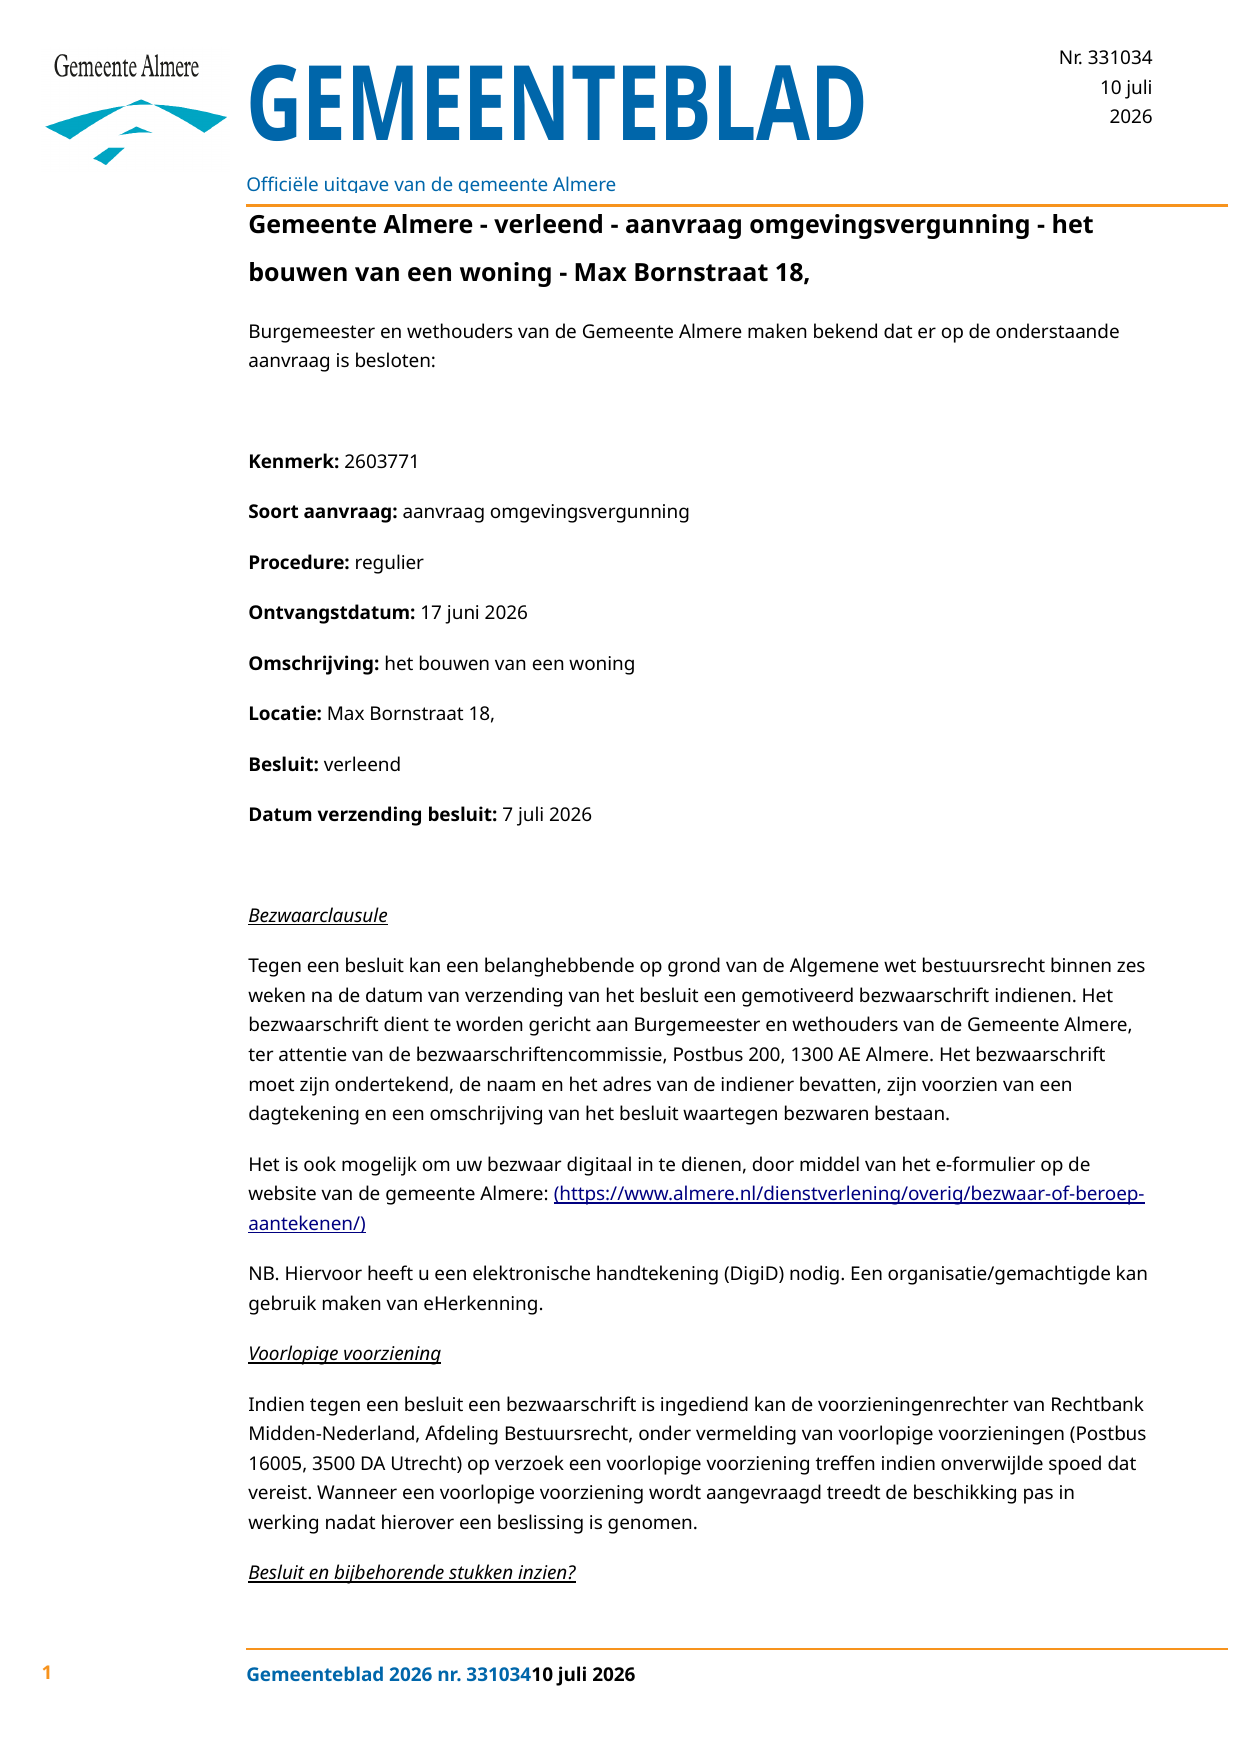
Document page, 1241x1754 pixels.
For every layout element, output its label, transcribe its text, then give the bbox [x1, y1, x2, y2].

text Locatie: Max Bornstraat 18, [248, 700, 1152, 726]
text Tegen een besluit kan een belanghebbende op grond van de Algemene wet bestuursrecht binnen zes weken na de datum van verzending van het besluit een gemotiveerd bezwaarschrift indienen. Het bezwaarschrift dient te worden gericht aan Burgemeester en wethouders van de Gemeente Almere, ter attentie van de bezwaarschriftencommissie, Postbus 200, 1300 AE Almere. Het bezwaarschrift moet zijn ondertekend, de naam en het adres van de indiener bevatten, zijn voorzien van een dagtekening en een omschrijving van het besluit waartegen bezwaren bestaan. [248, 952, 1152, 1126]
text Burgemeester en wethouders van de Gemeente Almere maken bekend dat er op de onderstaande aanvraag is besloten: [248, 318, 1152, 373]
text Gemeente Almere - verleend - aanvraag omgevingsvergunning - het bouwen van een woning - Max Bornstraat 18, [248, 207, 1152, 288]
text Besluit en bijbehorende stukken inzien? [248, 1559, 1152, 1585]
text Ontvangstdatum: 17 juni 2026 [248, 599, 1152, 625]
text Bezwaarclausule [248, 902, 1152, 928]
text Indien tegen een besluit een bezwaarschrift is ingediend kan de voorzieningenrechter van Rechtbank Midden-Nederland, Afdeling Bestuursrecht, onder vermelding van voorlopige voorzieningen (Postbus 16005, 3500 DA Utrecht) op verzoek een voorlopige voorziening treffen indien onverwijlde spoed dat vereist. Wanneer een voorlopige voorziening wordt aangevraagd treedt de beschikking pas in werking nadat hierover een beslissing is genomen. [248, 1391, 1152, 1535]
text Soort aanvraag: aanvraag omgevingsvergunning [248, 499, 1152, 524]
text Het is ook mogelijk om uw bezwaar digitaal in te dienen, door middel van het e-formulier op de website van de gemeente Almere: (https://www.almere.nl/dienstverlening/overig/bezwaar-of-beroep-aantekenen/) [248, 1151, 1152, 1236]
text NB. Hiervoor heeft u een elektronische handtekening (DigiD) nodig. Een organisatie/gemachtigde kan gebruik maken van eHerkenning. [248, 1260, 1152, 1316]
text Voorlopige voorziening [248, 1340, 1152, 1366]
text Besluit: verleend [248, 751, 1152, 777]
text Omschrijving: het bouwen van een woning [248, 650, 1152, 676]
text Datum verzending besluit: 7 juli 2026 [248, 801, 1152, 827]
text Kenmerk: 2603771 [248, 448, 1152, 474]
picture [41, 47, 231, 172]
text Procedure: regulier [248, 549, 1152, 575]
